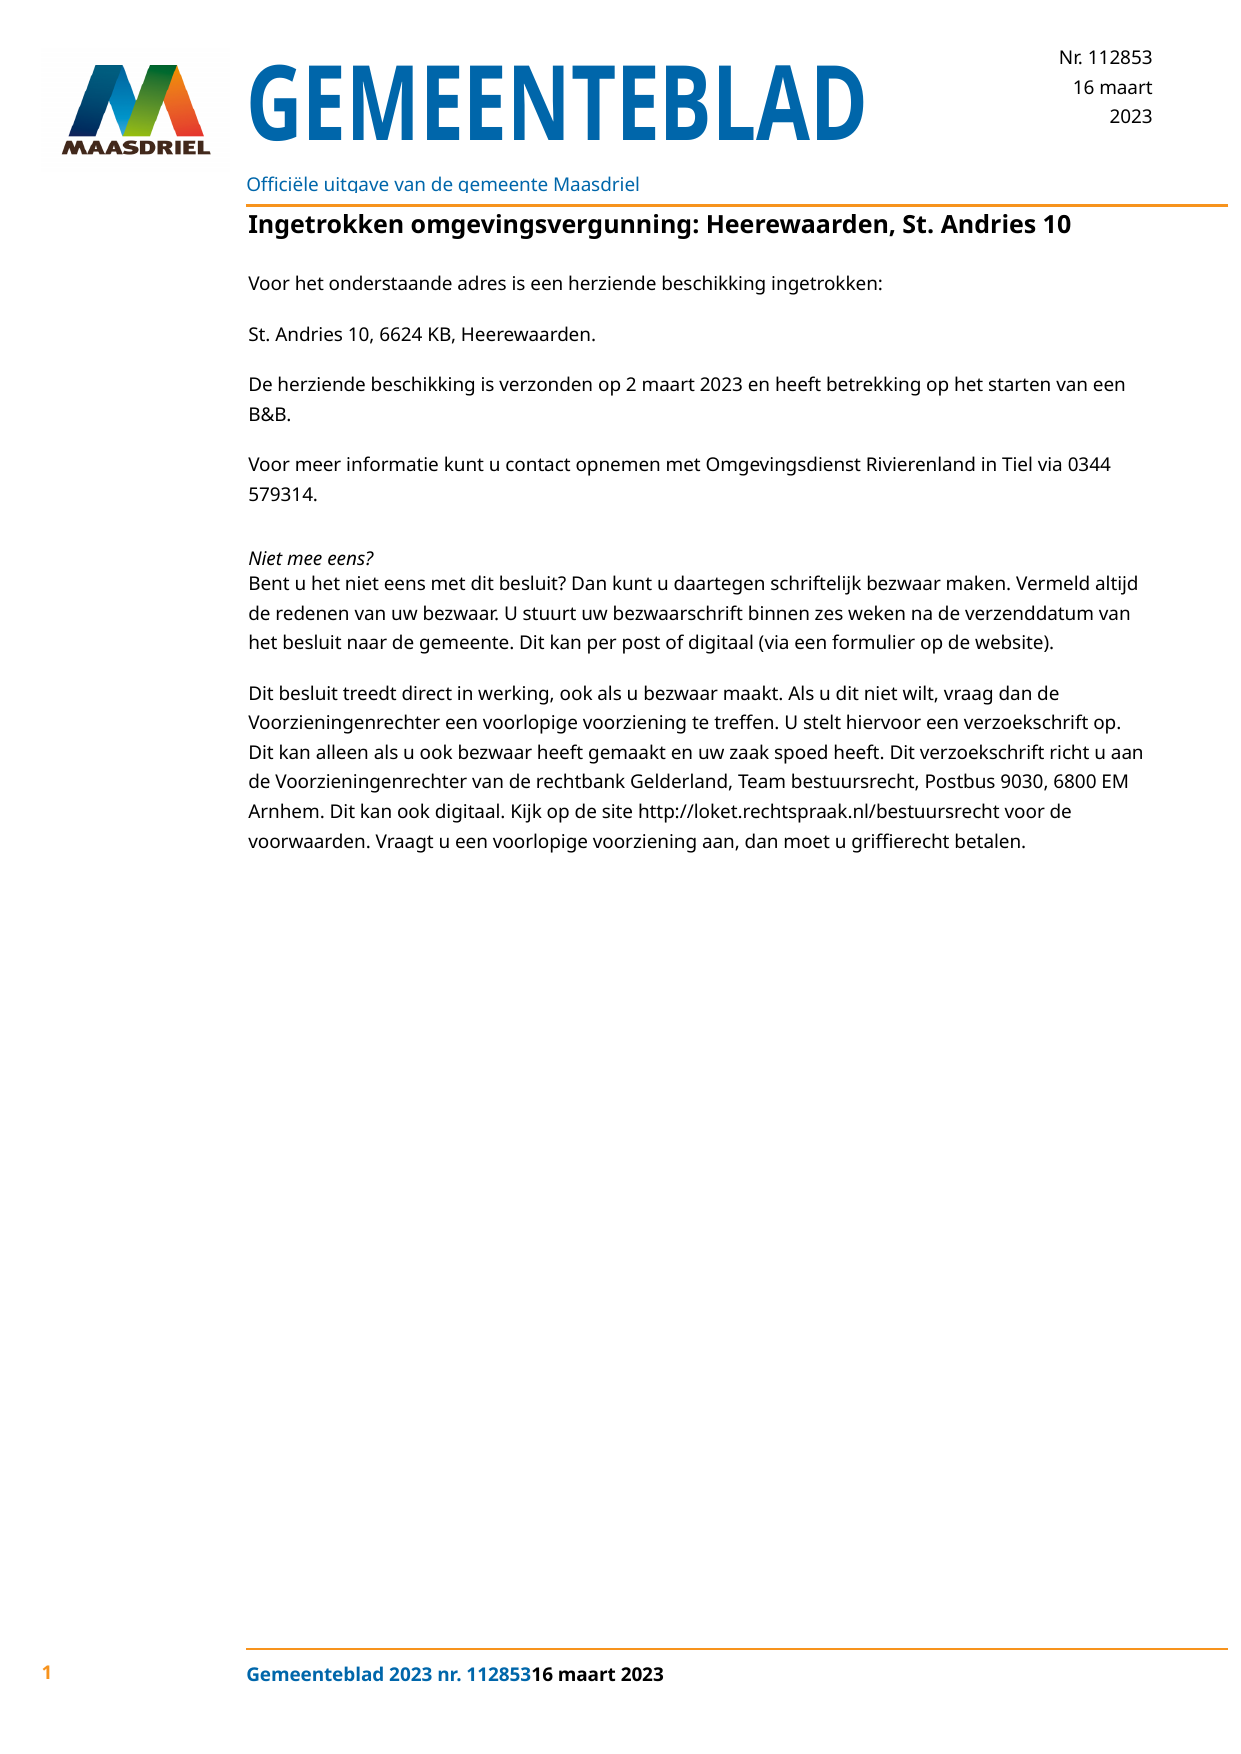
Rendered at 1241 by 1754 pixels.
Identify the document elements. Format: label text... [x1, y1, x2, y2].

text Voor meer informatie kunt u contact opnemen met Omgevingsdienst Rivierenland in Tiel via 0344 579314. [248, 451, 1152, 506]
text St. Andries 10, 6624 KB, Heerewaarden. [248, 321, 1152, 346]
picture [41, 47, 231, 172]
text Voor het onderstaande adres is een herziende beschikking ingetrokken: [248, 270, 1152, 296]
text Niet mee eens? [248, 545, 1152, 570]
text Dit besluit treedt direct in werking, ook als u bezwaar maakt. Als u dit niet wilt, vraag dan de Voorzieningenrechter een voorlopige voorziening te treffen. U stelt hiervoor een verzoekschrift op. Dit kan alleen als u ook bezwaar heeft gemaakt en uw zaak spoed heeft. Dit verzoekschrift richt u aan de Voorzieningenrechter van de rechtbank Gelderland, Team bestuursrecht, Postbus 9030, 6800 EM Arnhem. Dit kan ook digitaal. Kijk op de site http://loket.rechtspraak.nl/bestuursrecht voor de voorwaarden. Vraagt u een voorlopige voorziening aan, dan moet u griffierecht betalen. [248, 680, 1152, 854]
text Bent u het niet eens met dit besluit? Dan kunt u daartegen schriftelijk bezwaar maken. Vermeld altijd de redenen van uw bezwaar. U stuurt uw bezwaarschrift binnen zes weken na de verzenddatum van het besluit naar de gemeente. Dit kan per post of digitaal (via een formulier op de website). [248, 570, 1152, 655]
text Ingetrokken omgevingsvergunning: Heerewaarden, St. Andries 10 [248, 207, 1152, 241]
text De herziende beschikking is verzonden op 2 maart 2023 en heeft betrekking op het starten van een B&B. [248, 371, 1152, 426]
